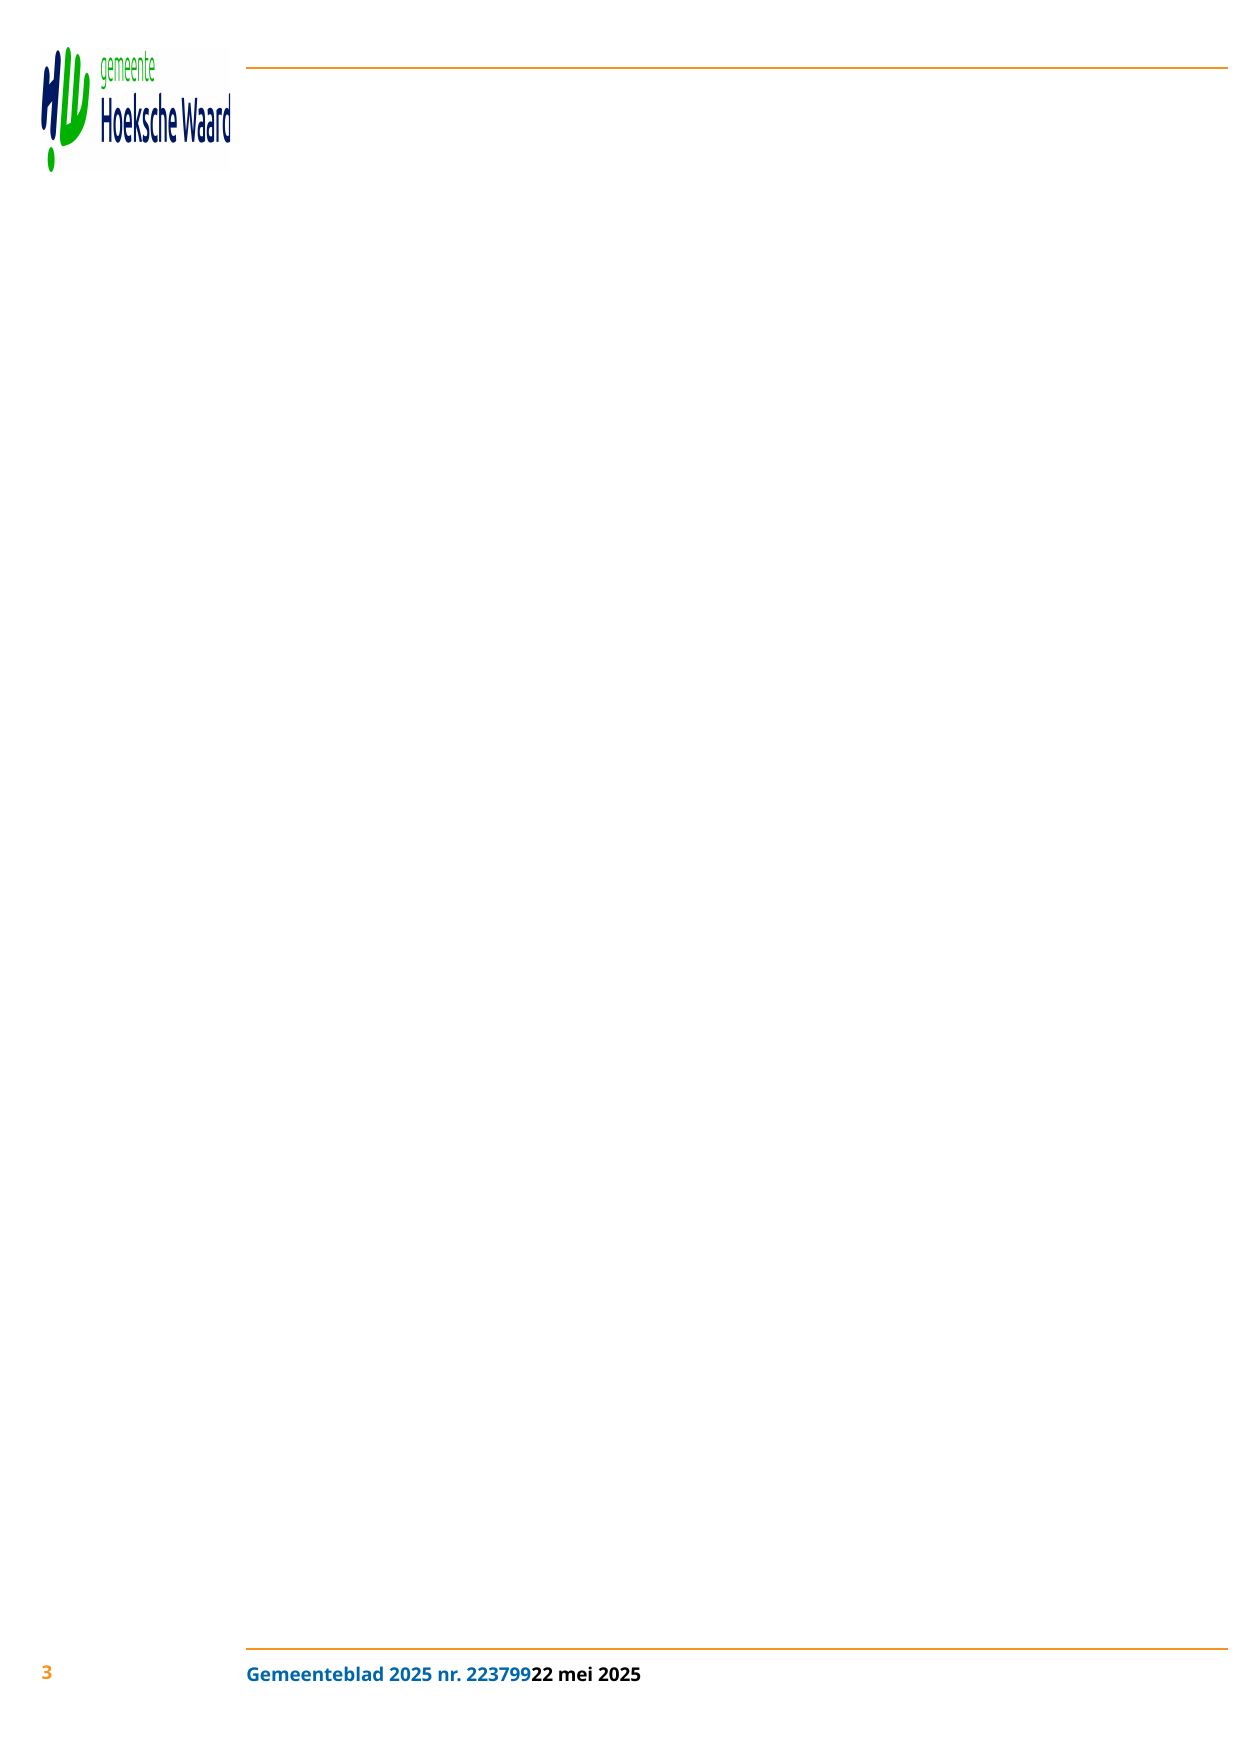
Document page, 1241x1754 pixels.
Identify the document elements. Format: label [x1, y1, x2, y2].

picture [41, 47, 231, 172]
